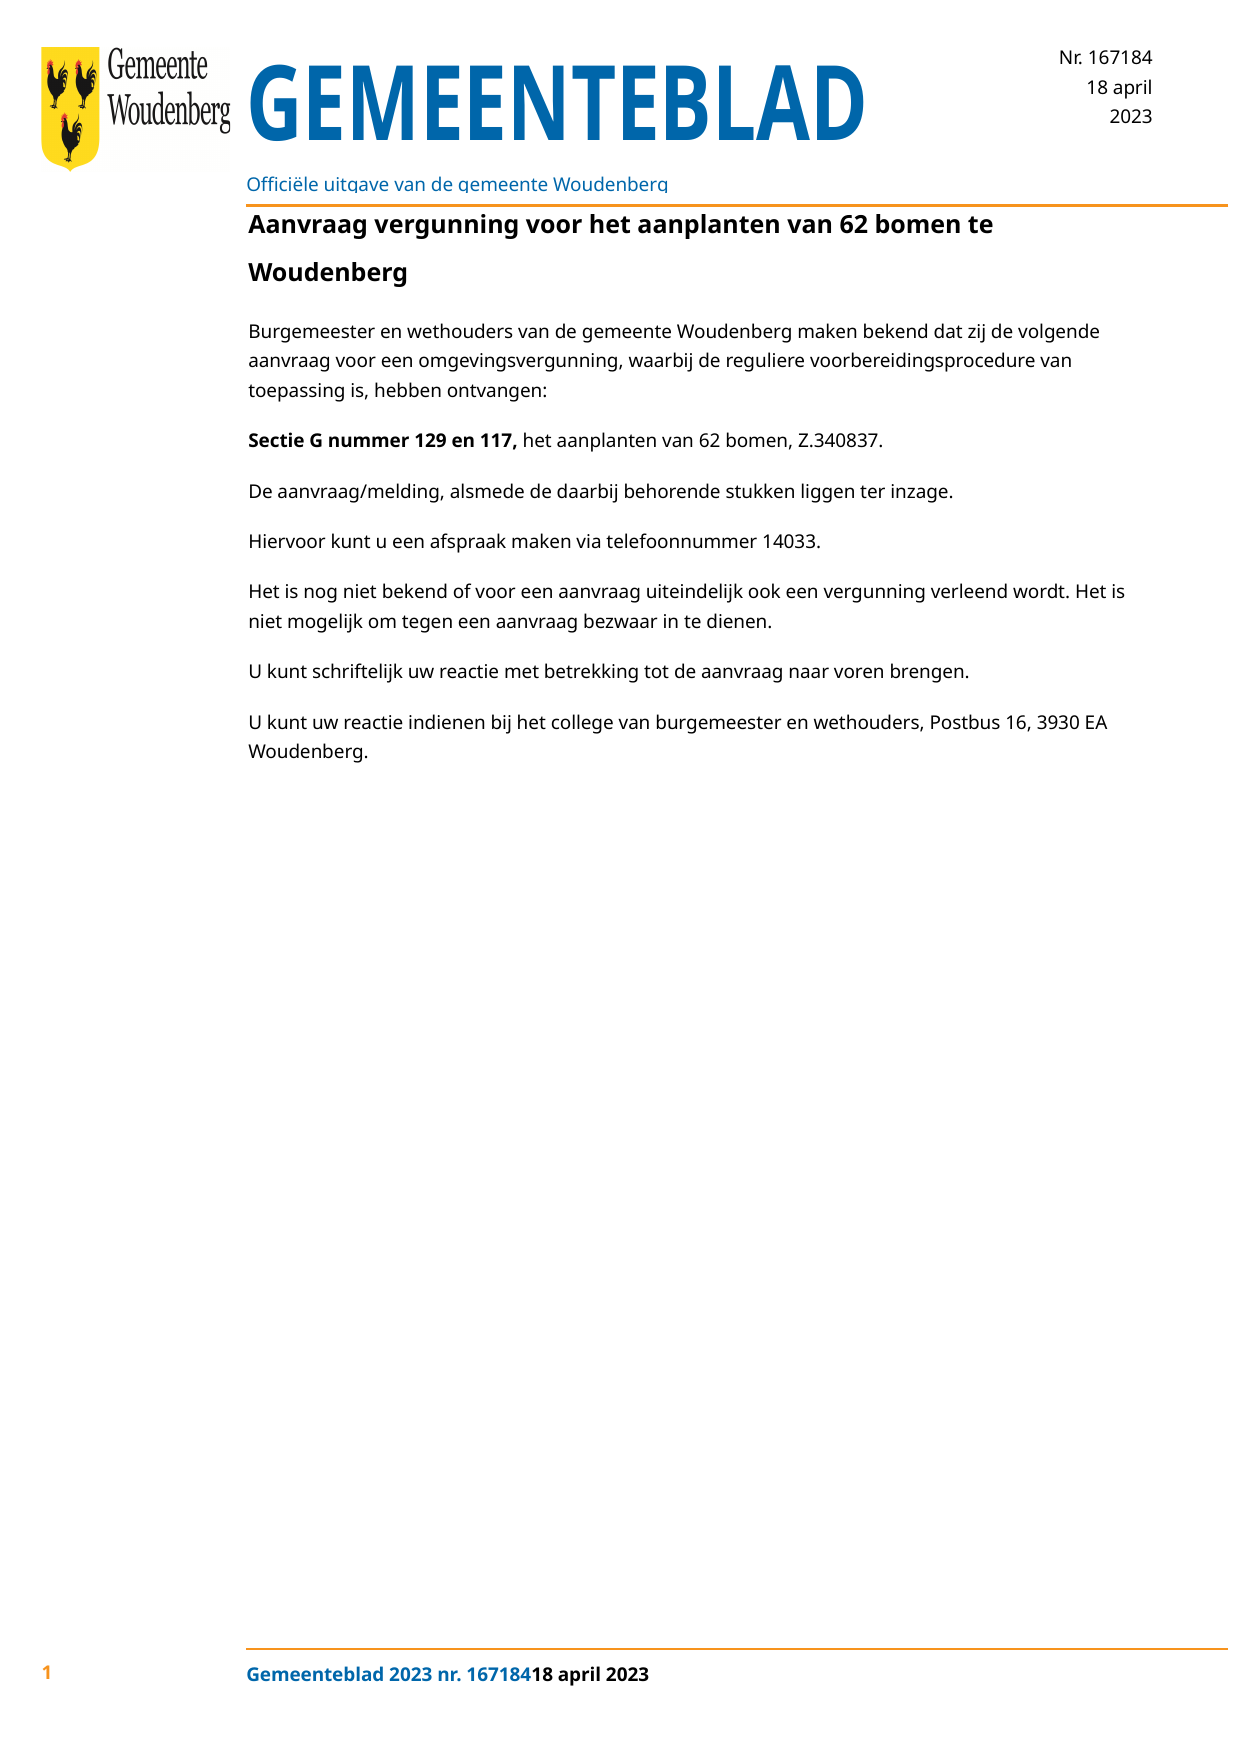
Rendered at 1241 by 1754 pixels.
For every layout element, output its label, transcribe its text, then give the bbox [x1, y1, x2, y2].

picture [41, 47, 231, 172]
text De aanvraag/melding, alsmede de daarbij behorende stukken liggen ter inzage. [248, 478, 1152, 504]
text Hiervoor kunt u een afspraak maken via telefoonnummer 14033. [248, 528, 1152, 554]
text U kunt uw reactie indienen bij het college van burgemeester en wethouders, Postbus 16, 3930 EA Woudenberg. [248, 709, 1152, 764]
text Het is nog niet bekend of voor een aanvraag uiteindelijk ook een vergunning verleend wordt. Het is niet mogelijk om tegen een aanvraag bezwaar in te dienen. [248, 579, 1152, 634]
text Burgemeester en wethouders van de gemeente Woudenberg maken bekend dat zij de volgende aanvraag voor een omgevingsvergunning, waarbij de reguliere voorbereidingsprocedure van toepassing is, hebben ontvangen: [248, 318, 1152, 403]
text Sectie G nummer 129 en 117, het aanplanten van 62 bomen, Z.340837. [248, 427, 1152, 453]
text Aanvraag vergunning voor het aanplanten van 62 bomen te Woudenberg [248, 207, 1152, 288]
text U kunt schriftelijk uw reactie met betrekking tot de aanvraag naar voren brengen. [248, 659, 1152, 684]
